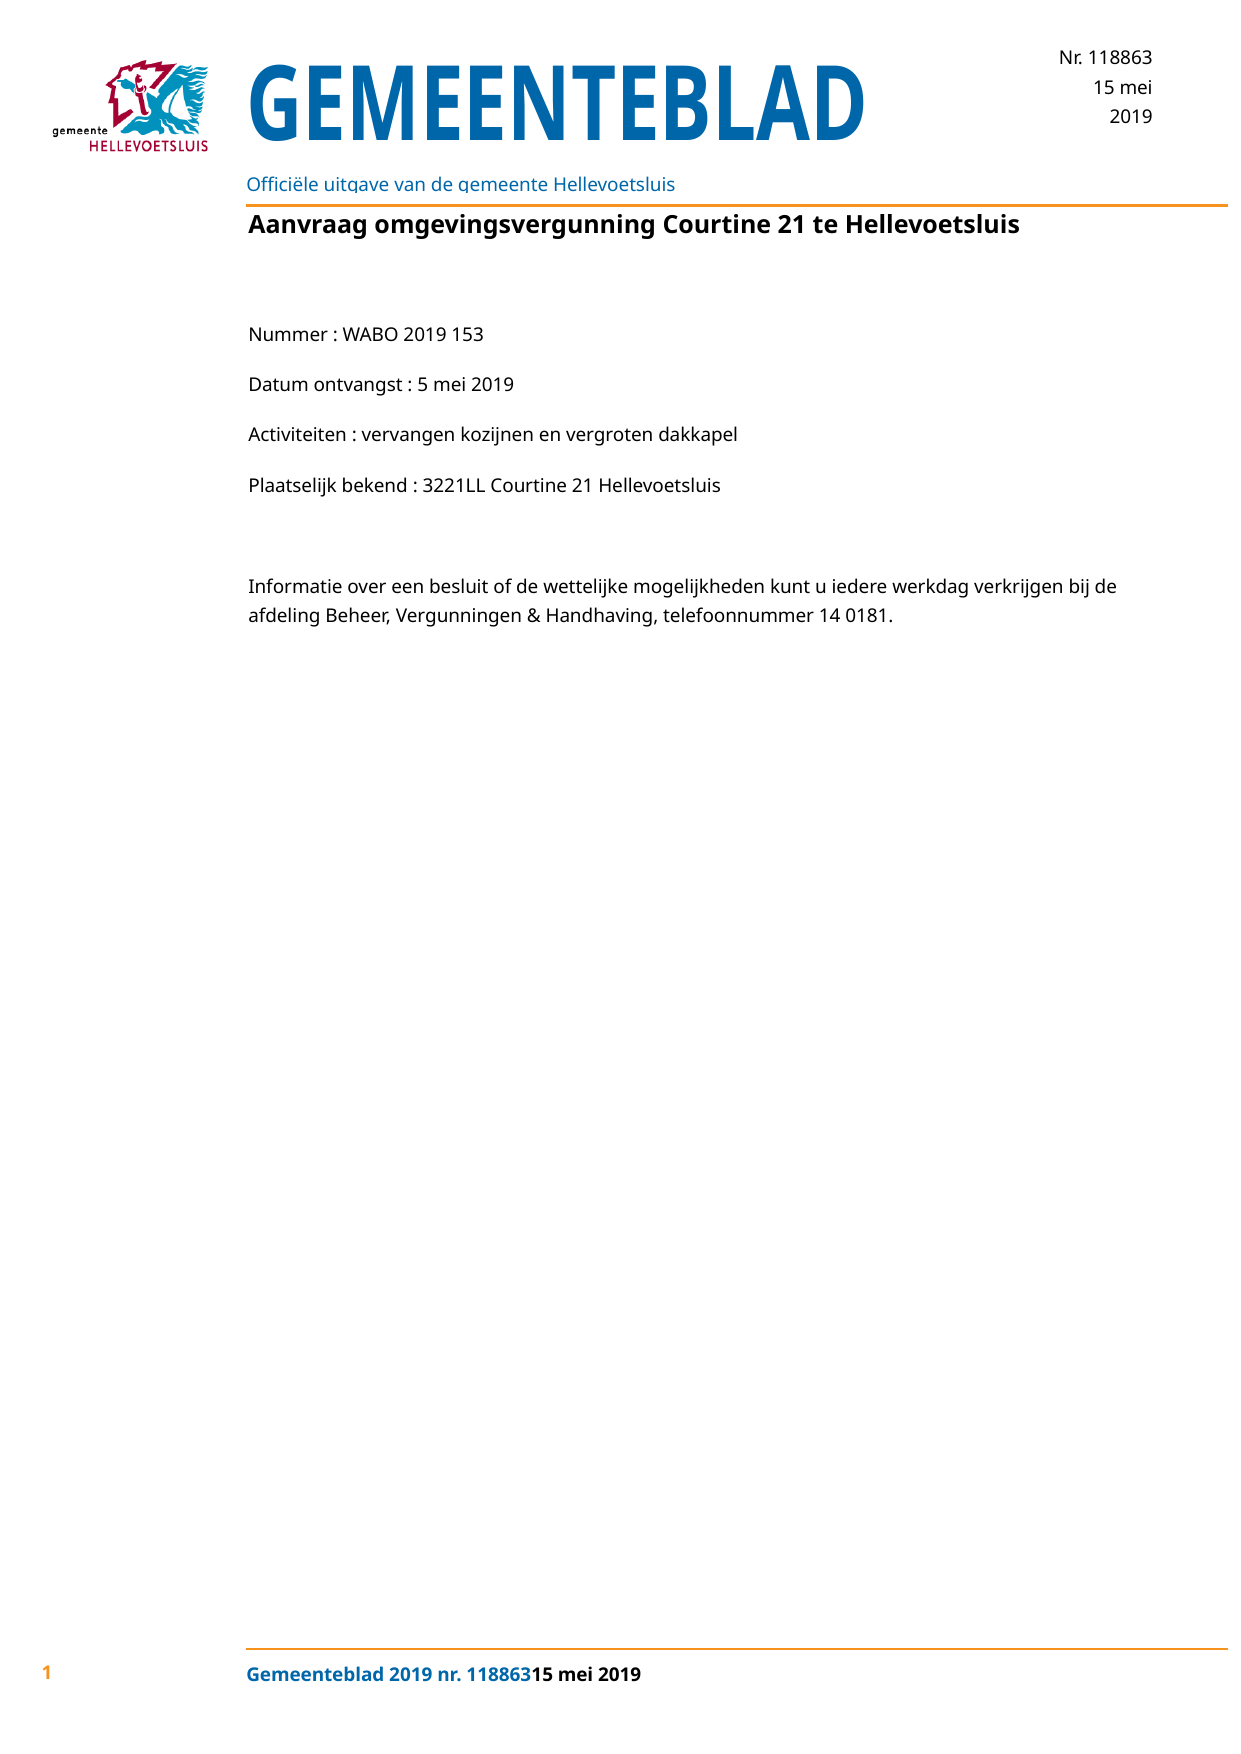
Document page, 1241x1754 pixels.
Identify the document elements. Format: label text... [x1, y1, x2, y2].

text Plaatselijk bekend : 3221LL Courtine 21 Hellevoetsluis [248, 472, 1152, 498]
text Informatie over een besluit of de wettelijke mogelijkheden kunt u iedere werkdag verkrijgen bij de afdeling Beheer, Vergunningen & Handhaving, telefoonnummer 14 0181. [248, 573, 1152, 628]
picture [41, 47, 231, 172]
text Nummer : WABO 2019 153 [248, 321, 1152, 346]
text Activiteiten : vervangen kozijnen en vergroten dakkapel [248, 422, 1152, 447]
text Datum ontvangst : 5 mei 2019 [248, 371, 1152, 397]
text Aanvraag omgevingsvergunning Courtine 21 te Hellevoetsluis [248, 207, 1152, 241]
